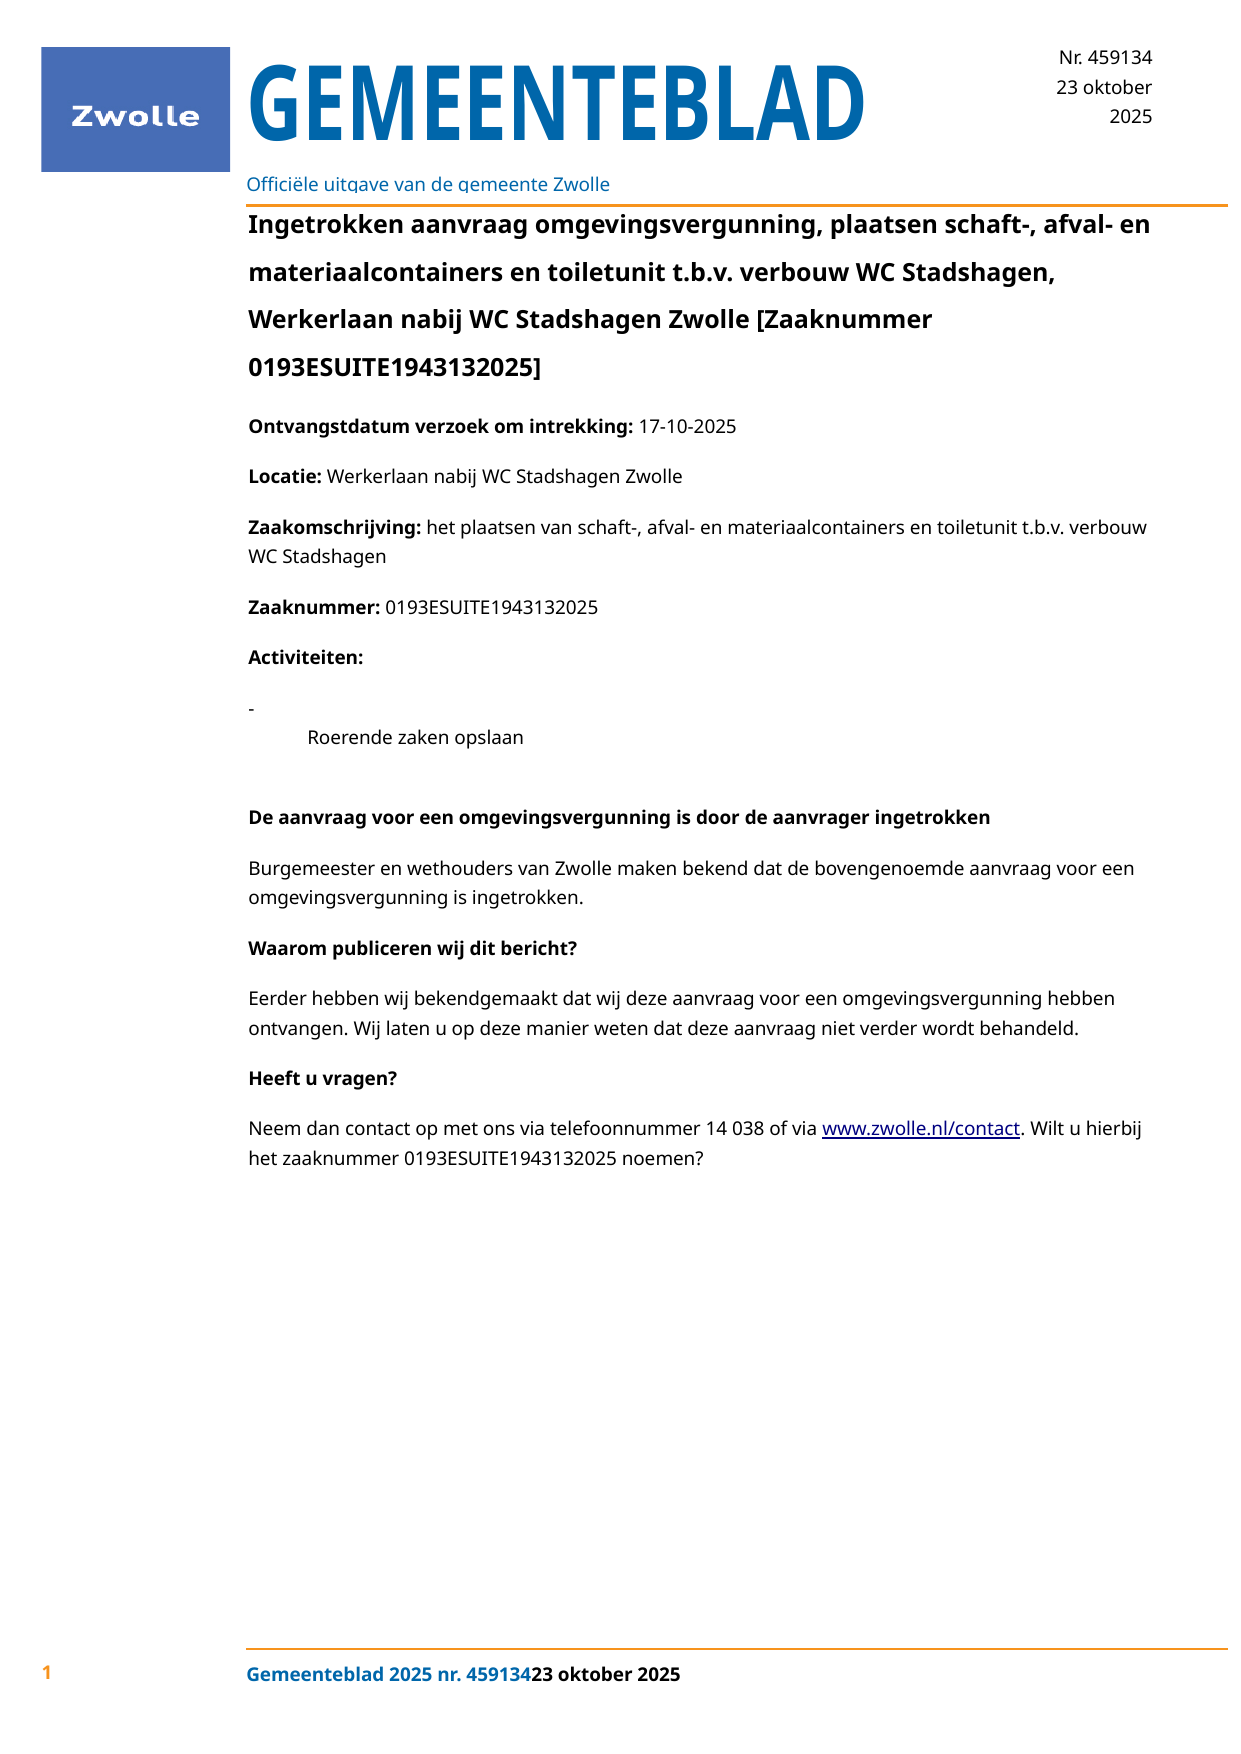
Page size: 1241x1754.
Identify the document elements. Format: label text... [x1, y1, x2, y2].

text Eerder hebben wij bekendgemaakt dat wij deze aanvraag voor een omgevingsvergunning hebben ontvangen. Wij laten u op deze manier weten dat deze aanvraag niet verder wordt behandeld. [248, 985, 1152, 1041]
text De aanvraag voor een omgevingsvergunning is door de aanvrager ingetrokken [248, 804, 1152, 830]
text Activiteiten: [248, 644, 1152, 670]
text Locatie: Werkerlaan nabij WC Stadshagen Zwolle [248, 463, 1152, 489]
text Zaaknummer: 0193ESUITE1943132025 [248, 594, 1152, 620]
text Neem dan contact op met ons via telefoonnummer 14 038 of via www.zwolle.nl/contact. Wilt u hierbij het zaaknummer 0193ESUITE1943132025 noemen? [248, 1116, 1152, 1171]
text Burgemeester en wethouders van Zwolle maken bekend dat de bovengenoemde aanvraag voor een omgevingsvergunning is ingetrokken. [248, 855, 1152, 910]
text Ingetrokken aanvraag omgevingsvergunning, plaatsen schaft-, afval- en materiaalcontainers en toiletunit t.b.v. verbouw WC Stadshagen, Werkerlaan nabij WC Stadshagen Zwolle [Zaaknummer 0193ESUITE1943132025] [248, 207, 1152, 384]
list Roerende zaken opslaan [248, 724, 1152, 750]
text Zaakomschrijving: het plaatsen van schaft-, afval- en materiaalcontainers en toiletunit t.b.v. verbouw WC Stadshagen [248, 514, 1152, 569]
text Ontvangstdatum verzoek om intrekking: 17-10-2025 [248, 413, 1152, 439]
text Heeft u vragen? [248, 1065, 1152, 1091]
text Waarom publiceren wij dit bericht? [248, 935, 1152, 961]
picture [41, 47, 231, 172]
